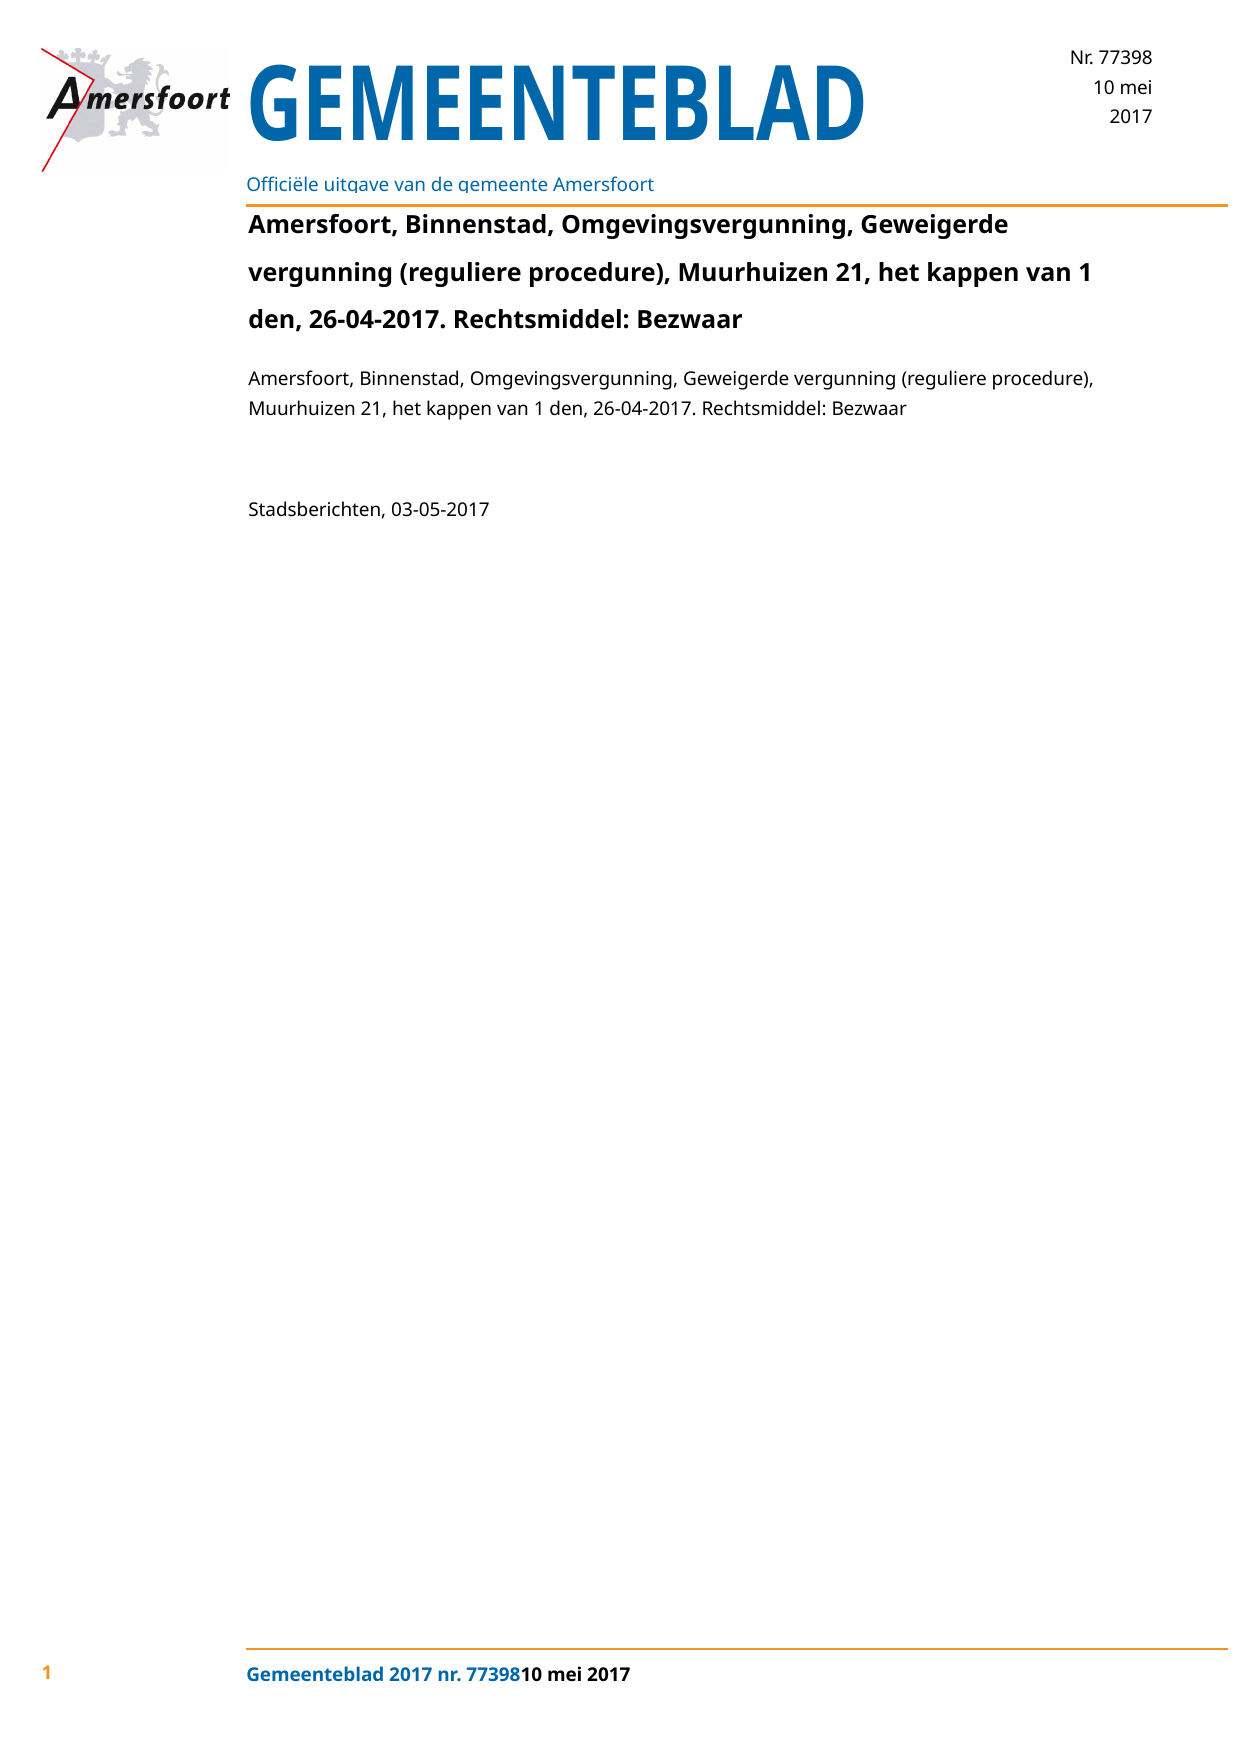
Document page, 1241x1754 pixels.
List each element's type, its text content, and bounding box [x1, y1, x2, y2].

text Stadsberichten, 03-05-2017 [248, 496, 1152, 522]
text Amersfoort, Binnenstad, Omgevingsvergunning, Geweigerde vergunning (reguliere procedure), Muurhuizen 21, het kappen van 1 den, 26-04-2017. Rechtsmiddel: Bezwaar [248, 207, 1152, 336]
text Amersfoort, Binnenstad, Omgevingsvergunning, Geweigerde vergunning (reguliere procedure), Muurhuizen 21, het kappen van 1 den, 26-04-2017. Rechtsmiddel: Bezwaar [248, 366, 1152, 421]
picture [41, 47, 231, 172]
